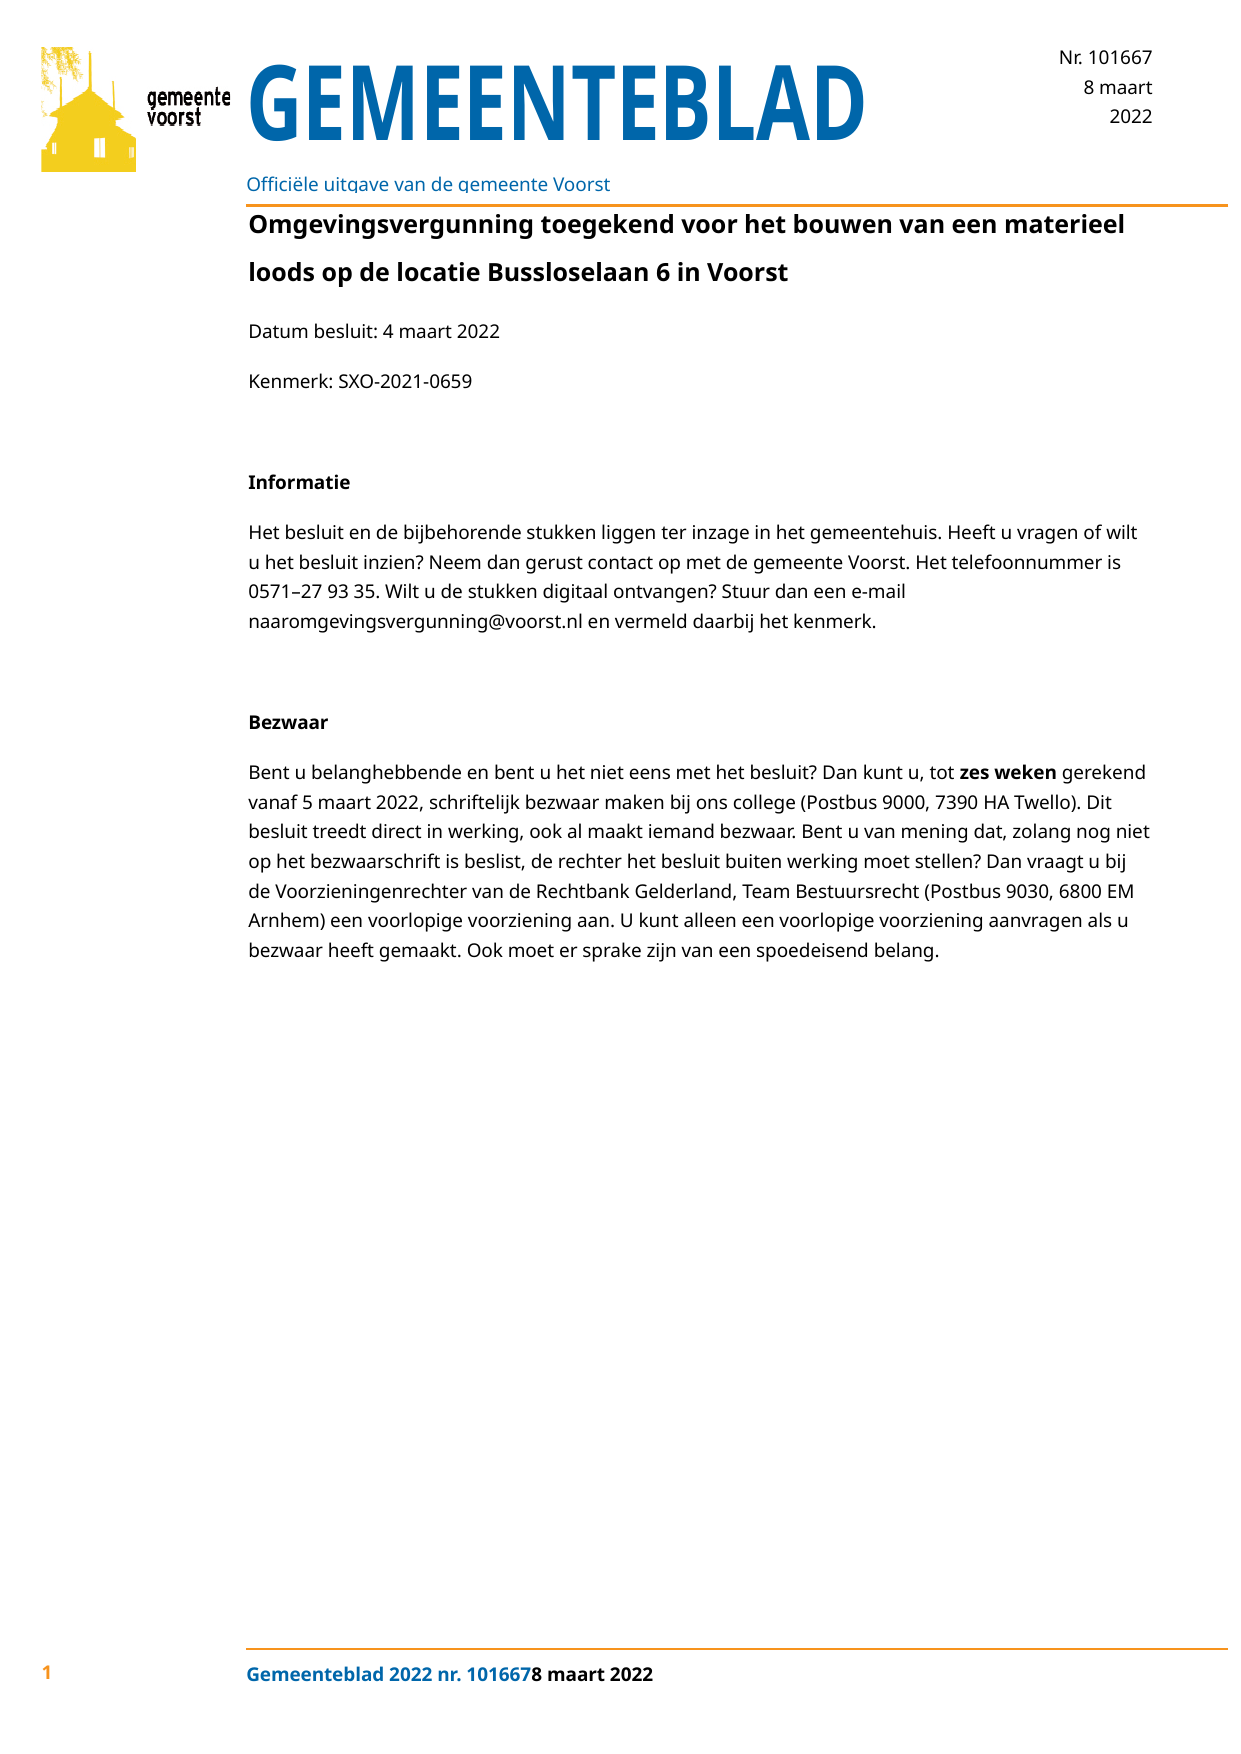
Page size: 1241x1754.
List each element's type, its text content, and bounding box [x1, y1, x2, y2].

text Omgevingsvergunning toegekend voor het bouwen van een materieel loods op de locatie Bussloselaan 6 in Voorst [248, 207, 1152, 288]
text Informatie [248, 469, 1152, 495]
text Bezwaar [248, 709, 1152, 735]
text Bent u belanghebbende en bent u het niet eens met het besluit? Dan kunt u, tot zes weken gerekend vanaf 5 maart 2022, schriftelijk bezwaar maken bij ons college (Postbus 9000, 7390 HA Twello). Dit besluit treedt direct in werking, ook al maakt iemand bezwaar. Bent u van mening dat, zolang nog niet op het bezwaarschrift is beslist, de rechter het besluit buiten werking moet stellen? Dan vraagt u bij de Voorzieningenrechter van de Rechtbank Gelderland, Team Bestuursrecht (Postbus 9030, 6800 EM Arnhem) een voorlopige voorziening aan. U kunt alleen een voorlopige voorziening aanvragen als u bezwaar heeft gemaakt. Ook moet er sprake zijn van een spoedeisend belang. [248, 759, 1152, 963]
picture [41, 47, 231, 172]
text Datum besluit: 4 maart 2022 [248, 318, 1152, 344]
text Kenmerk: SXO-2021-0659 [248, 368, 1152, 394]
text Het besluit en de bijbehorende stukken liggen ter inzage in het gemeentehuis. Heeft u vragen of wilt u het besluit inzien? Neem dan gerust contact op met de gemeente Voorst. Het telefoonnummer is 0571–27 93 35. Wilt u de stukken digitaal ontvangen? Stuur dan een e-mail naaromgevingsvergunning@voorst.nl en vermeld daarbij het kenmerk. [248, 519, 1152, 634]
